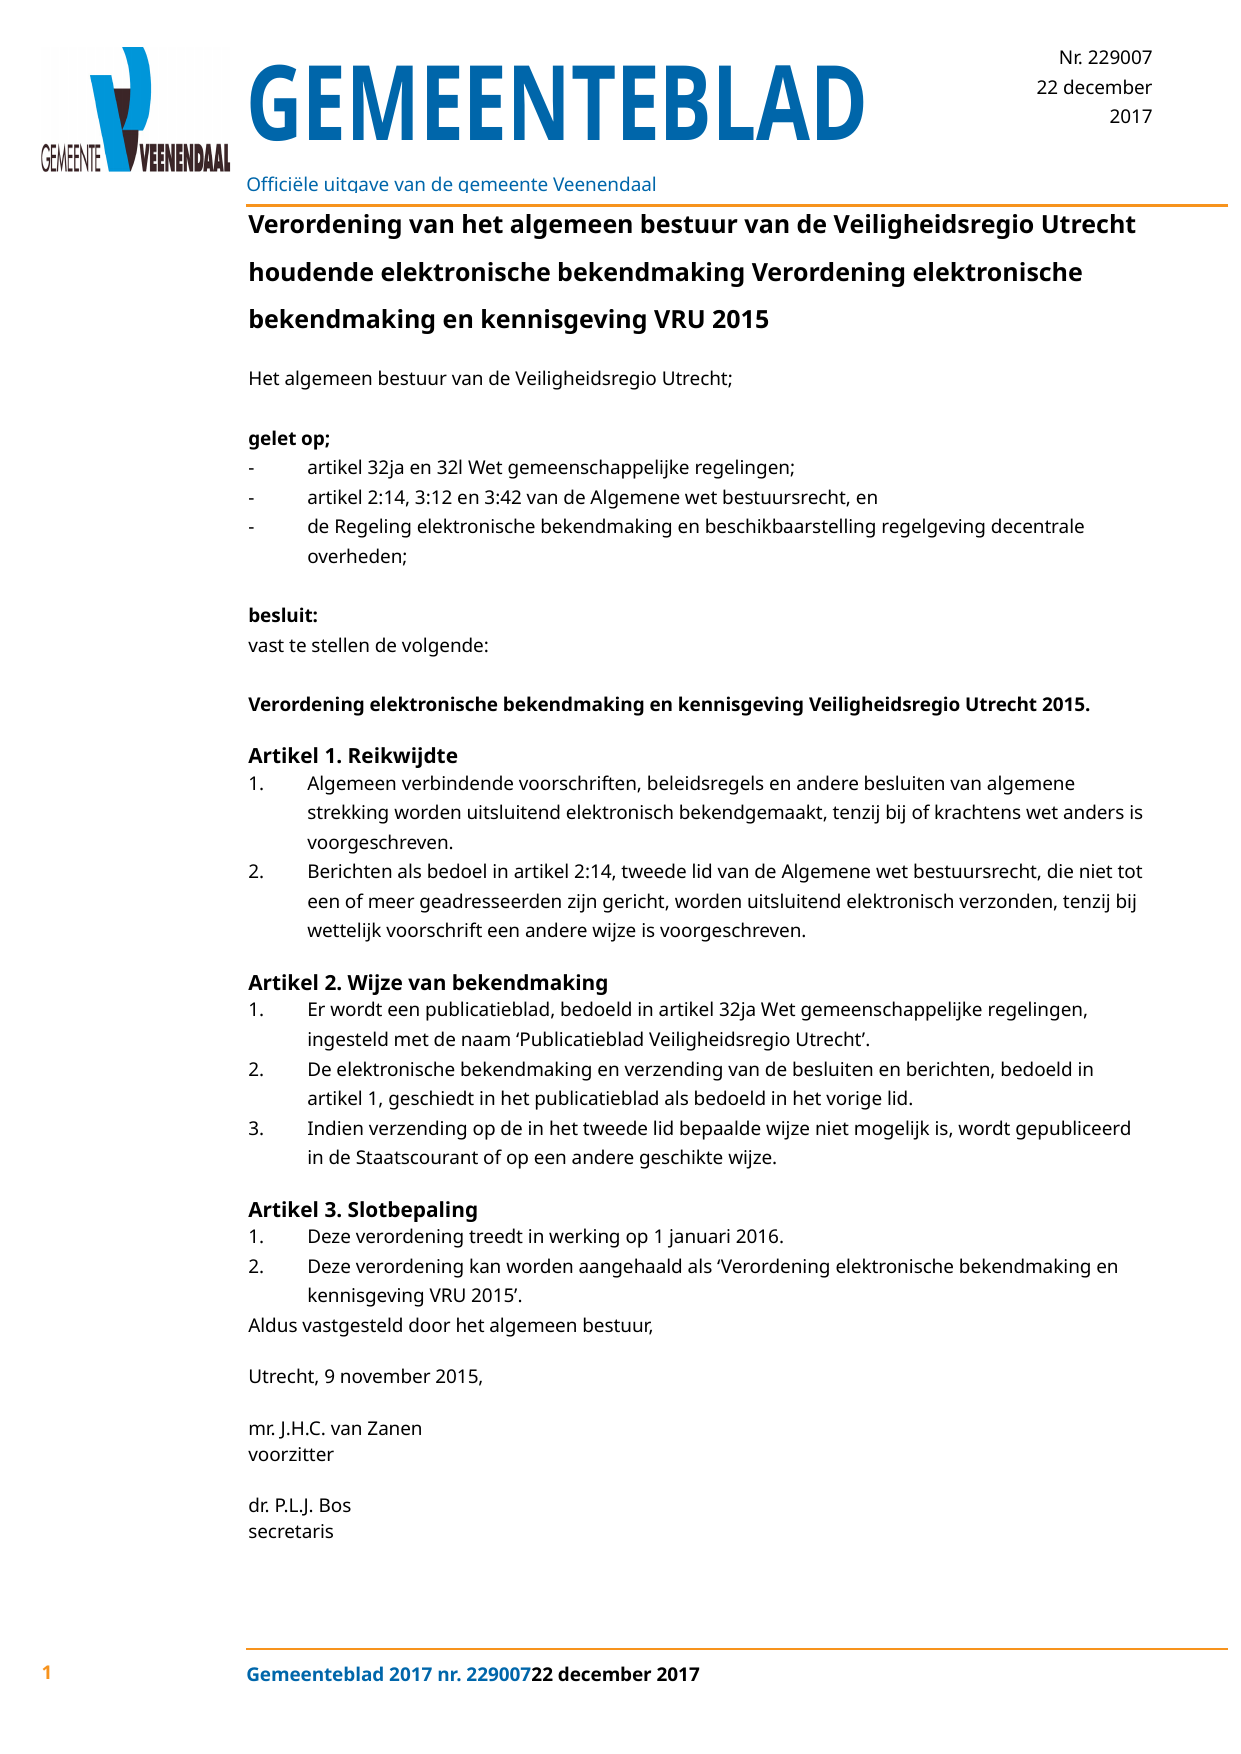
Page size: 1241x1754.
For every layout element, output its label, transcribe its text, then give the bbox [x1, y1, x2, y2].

list Berichten als bedoel in artikel 2:14, tweede lid van de Algemene wet bestuursrecht, die niet tot een of meer geadresseerden zijn gericht, worden uitsluitend elektronisch verzonden, tenzij bij wettelijk voorschrift een andere wijze is voorgeschreven. [248, 858, 1152, 943]
text gelet op; [248, 425, 1152, 450]
list Algemeen verbindende voorschriften, beleidsregels en andere besluiten van algemene strekking worden uitsluitend elektronisch bekendgemaakt, tenzij bij of krachtens wet anders is voorgeschreven. [248, 770, 1152, 855]
picture [41, 47, 130, 172]
text besluit: [248, 602, 1152, 628]
text Het algemeen bestuur van de Veiligheidsregio Utrecht; [248, 366, 1152, 391]
list artikel 32ja en 32l Wet gemeenschappelijke regelingen; [248, 454, 1152, 480]
list artikel 2:14, 3:12 en 3:42 van de Algemene wet bestuursrecht, en [248, 484, 1152, 509]
text Utrecht, 9 november 2015, [248, 1363, 1152, 1389]
text Artikel 3. Slotbepaling [248, 1195, 1152, 1223]
text secretaris [248, 1518, 1152, 1544]
text mr. J.H.C. van Zanen [248, 1415, 1152, 1441]
text Verordening elektronische bekendmaking en kennisgeving Veiligheidsregio Utrecht 2015. [248, 691, 1152, 717]
text voorzitter [248, 1441, 1152, 1466]
list Deze verordening treedt in werking op 1 januari 2016. [248, 1223, 1152, 1249]
text dr. P.L.J. Bos [248, 1492, 1152, 1518]
text Aldus vastgesteld door het algemeen bestuur, [248, 1312, 1152, 1338]
list Deze verordening kan worden aangehaald als ‘Verordening elektronische bekendmaking en kennisgeving VRU 2015’. [248, 1253, 1152, 1308]
list Indien verzending op de in het tweede lid bepaalde wijze niet mogelijk is, wordt gepubliceerd in de Staatscourant of op een andere geschikte wijze. [248, 1115, 1152, 1170]
picture [123, 47, 231, 172]
text Verordening van het algemeen bestuur van de Veiligheidsregio Utrecht houdende elektronische bekendmaking Verordening elektronische bekendmaking en kennisgeving VRU 2015 [248, 207, 1152, 336]
text vast te stellen de volgende: [248, 632, 1152, 657]
text Artikel 2. Wijze van bekendmaking [248, 968, 1152, 997]
list de Regeling elektronische bekendmaking en beschikbaarstelling regelgeving decentrale overheden; [248, 513, 1152, 569]
text Artikel 1. Reikwijdte [248, 741, 1152, 770]
list De elektronische bekendmaking en verzending van de besluiten en berichten, bedoeld in artikel 1, geschiedt in het publicatieblad als bedoeld in het vorige lid. [248, 1056, 1152, 1111]
list Er wordt een publicatieblad, bedoeld in artikel 32ja Wet gemeenschappelijke regelingen, ingesteld met de naam ‘Publicatieblad Veiligheidsregio Utrecht’. [248, 997, 1152, 1052]
